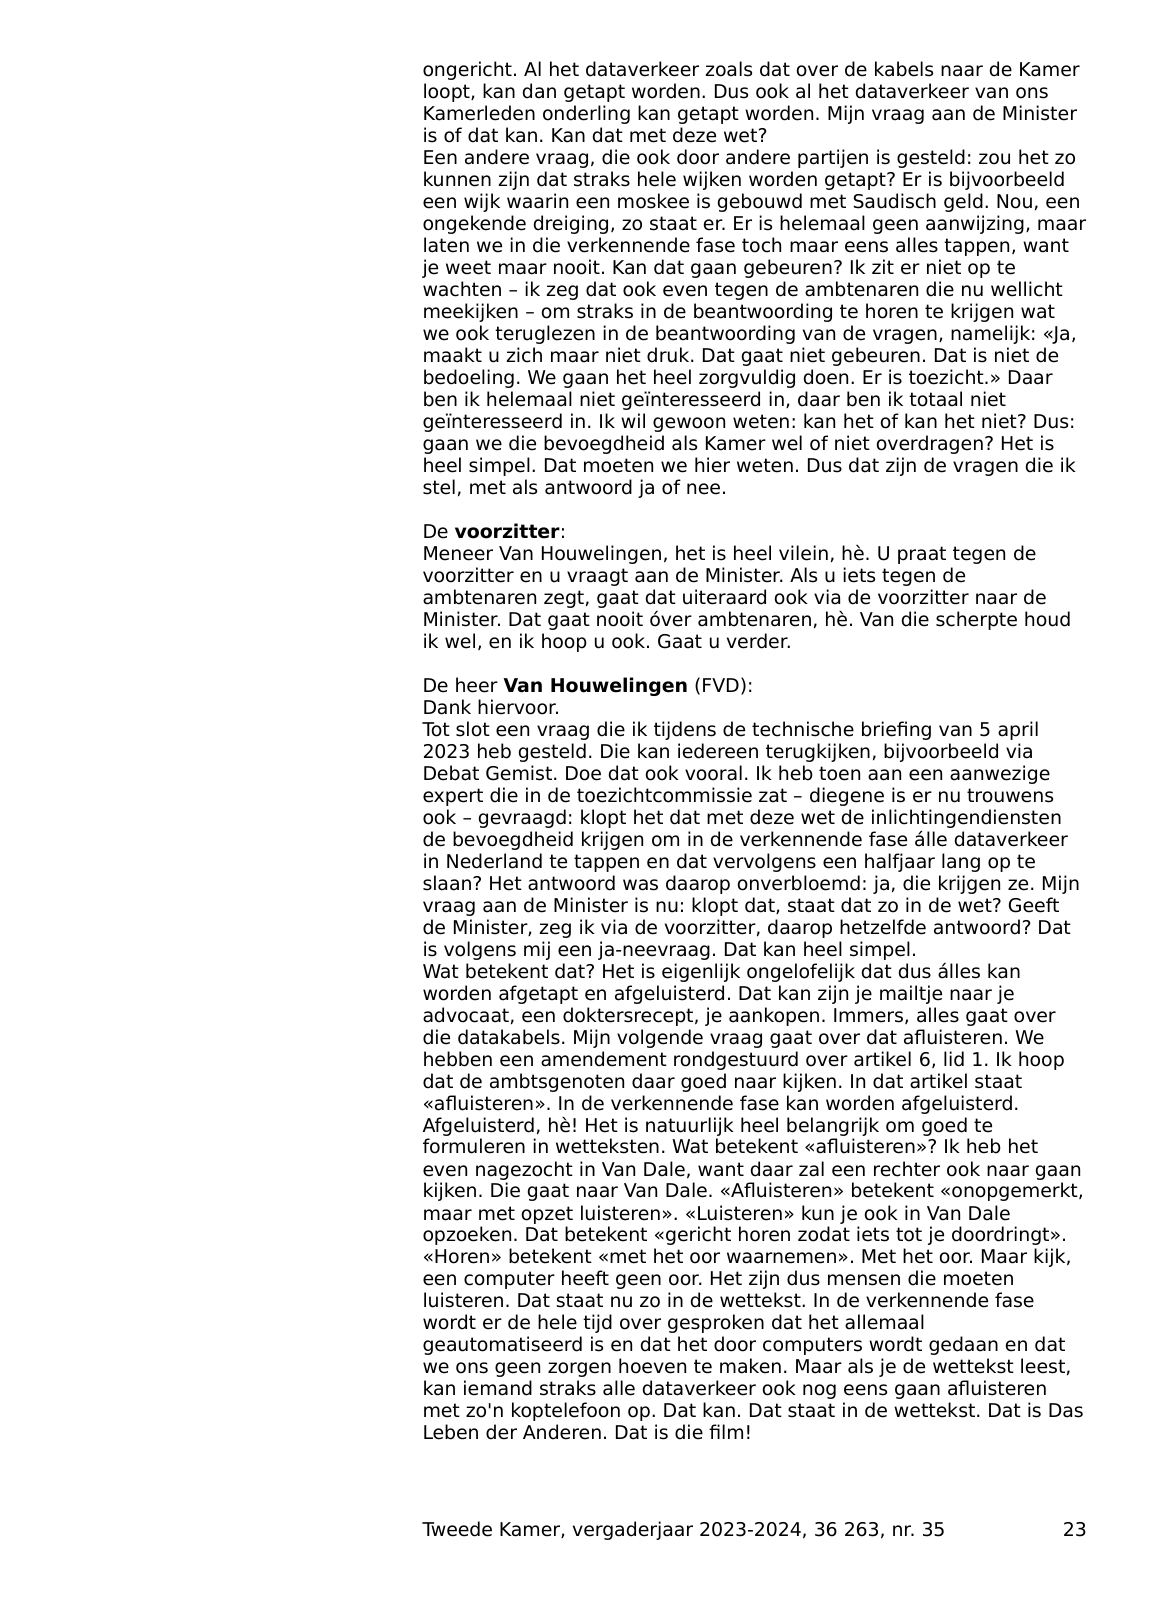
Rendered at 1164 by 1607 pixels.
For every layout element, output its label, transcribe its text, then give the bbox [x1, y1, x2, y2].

text Dank hiervoor. [422, 697, 1087, 719]
text ongericht. Al het dataverkeer zoals dat over de kabels naar de Kamer loopt, kan dan getapt worden. Dus ook al het dataverkeer van ons Kamerleden onderling kan getapt worden. Mijn vraag aan de Minister is of dat kan. Kan dat met deze wet? [422, 59, 1087, 147]
text Tot slot een vraag die ik tijdens de technische briefing van 5 april 2023 heb gesteld. Die kan iedereen terugkijken, bijvoorbeeld via Debat Gemist. Doe dat ook vooral. Ik heb toen aan een aanwezige expert die in de toezichtcommissie zat – diegene is er nu trouwens ook – gevraagd: klopt het dat met deze wet de inlichtingendiensten de bevoegdheid krijgen om in de verkennende fase álle dataverkeer in Nederland te tappen en dat vervolgens een halfjaar lang op te slaan? Het antwoord was daarop onverbloemd: ja, die krijgen ze. Mijn vraag aan de Minister is nu: klopt dat, staat dat zo in de wet? Geeft de Minister, zeg ik via de voorzitter, daarop hetzelfde antwoord? Dat is volgens mij een ja-neevraag. Dat kan heel simpel. [422, 719, 1087, 961]
text Een andere vraag, die ook door andere partijen is gesteld: zou het zo kunnen zijn dat straks hele wijken worden getapt? Er is bijvoorbeeld een wijk waarin een moskee is gebouwd met Saudisch geld. Nou, een ongekende dreiging, zo staat er. Er is helemaal geen aanwijzing, maar laten we in die verkennende fase toch maar eens alles tappen, want je weet maar nooit. Kan dat gaan gebeuren? Ik zit er niet op te wachten – ik zeg dat ook even tegen de ambtenaren die nu wellicht meekijken – om straks in de beantwoording te horen te krijgen wat we ook teruglezen in de beantwoording van de vragen, namelijk: «Ja, maakt u zich maar niet druk. Dat gaat niet gebeuren. Dat is niet de bedoeling. We gaan het heel zorgvuldig doen. Er is toezicht.» Daar ben ik helemaal niet geïnteresseerd in, daar ben ik totaal niet geïnteresseerd in. Ik wil gewoon weten: kan het of kan het niet? Dus: gaan we die bevoegdheid als Kamer wel of niet overdragen? Het is heel simpel. Dat moeten we hier weten. Dus dat zijn de vragen die ik stel, met als antwoord ja of nee. [422, 147, 1087, 499]
text Meneer Van Houwelingen, het is heel vilein, hè. U praat tegen de voorzitter en u vraagt aan de Minister. Als u iets tegen de ambtenaren zegt, gaat dat uiteraard ook via de voorzitter naar de Minister. Dat gaat nooit óver ambtenaren, hè. Van die scherpte houd ik wel, en ik hoop u ook. Gaat u verder. [422, 543, 1087, 653]
text Wat betekent dat? Het is eigenlijk ongelofelijk dat dus álles kan worden afgetapt en afgeluisterd. Dat kan zijn je mailtje naar je advocaat, een doktersrecept, je aankopen. Immers, alles gaat over die datakabels. Mijn volgende vraag gaat over dat afluisteren. We hebben een amendement rondgestuurd over artikel 6, lid 1. Ik hoop dat de ambtsgenoten daar goed naar kijken. In dat artikel staat «afluisteren». In de verkennende fase kan worden afgeluisterd. Afgeluisterd, hè! Het is natuurlijk heel belangrijk om goed te formuleren in wetteksten. Wat betekent «afluisteren»? Ik heb het even nagezocht in Van Dale, want daar zal een rechter ook naar gaan kijken. Die gaat naar Van Dale. «Afluisteren» betekent «onopgemerkt, maar met opzet luisteren». «Luisteren» kun je ook in Van Dale opzoeken. Dat betekent «gericht horen zodat iets tot je doordringt». «Horen» betekent «met het oor waarnemen». Met het oor. Maar kijk, een computer heeft geen oor. Het zijn dus mensen die moeten luisteren. Dat staat nu zo in de wettekst. In de verkennende fase wordt er de hele tijd over gesproken dat het allemaal geautomatiseerd is en dat het door computers wordt gedaan en dat we ons geen zorgen hoeven te maken. Maar als je de wettekst leest, kan iemand straks alle dataverkeer ook nog eens gaan afluisteren met zo'n koptelefoon op. Dat kan. Dat staat in de wettekst. Dat is Das Leben der Anderen. Dat is die film! [422, 961, 1087, 1444]
text De voorzitter: [422, 521, 1087, 543]
text De heer Van Houwelingen (FVD): [422, 675, 1087, 697]
